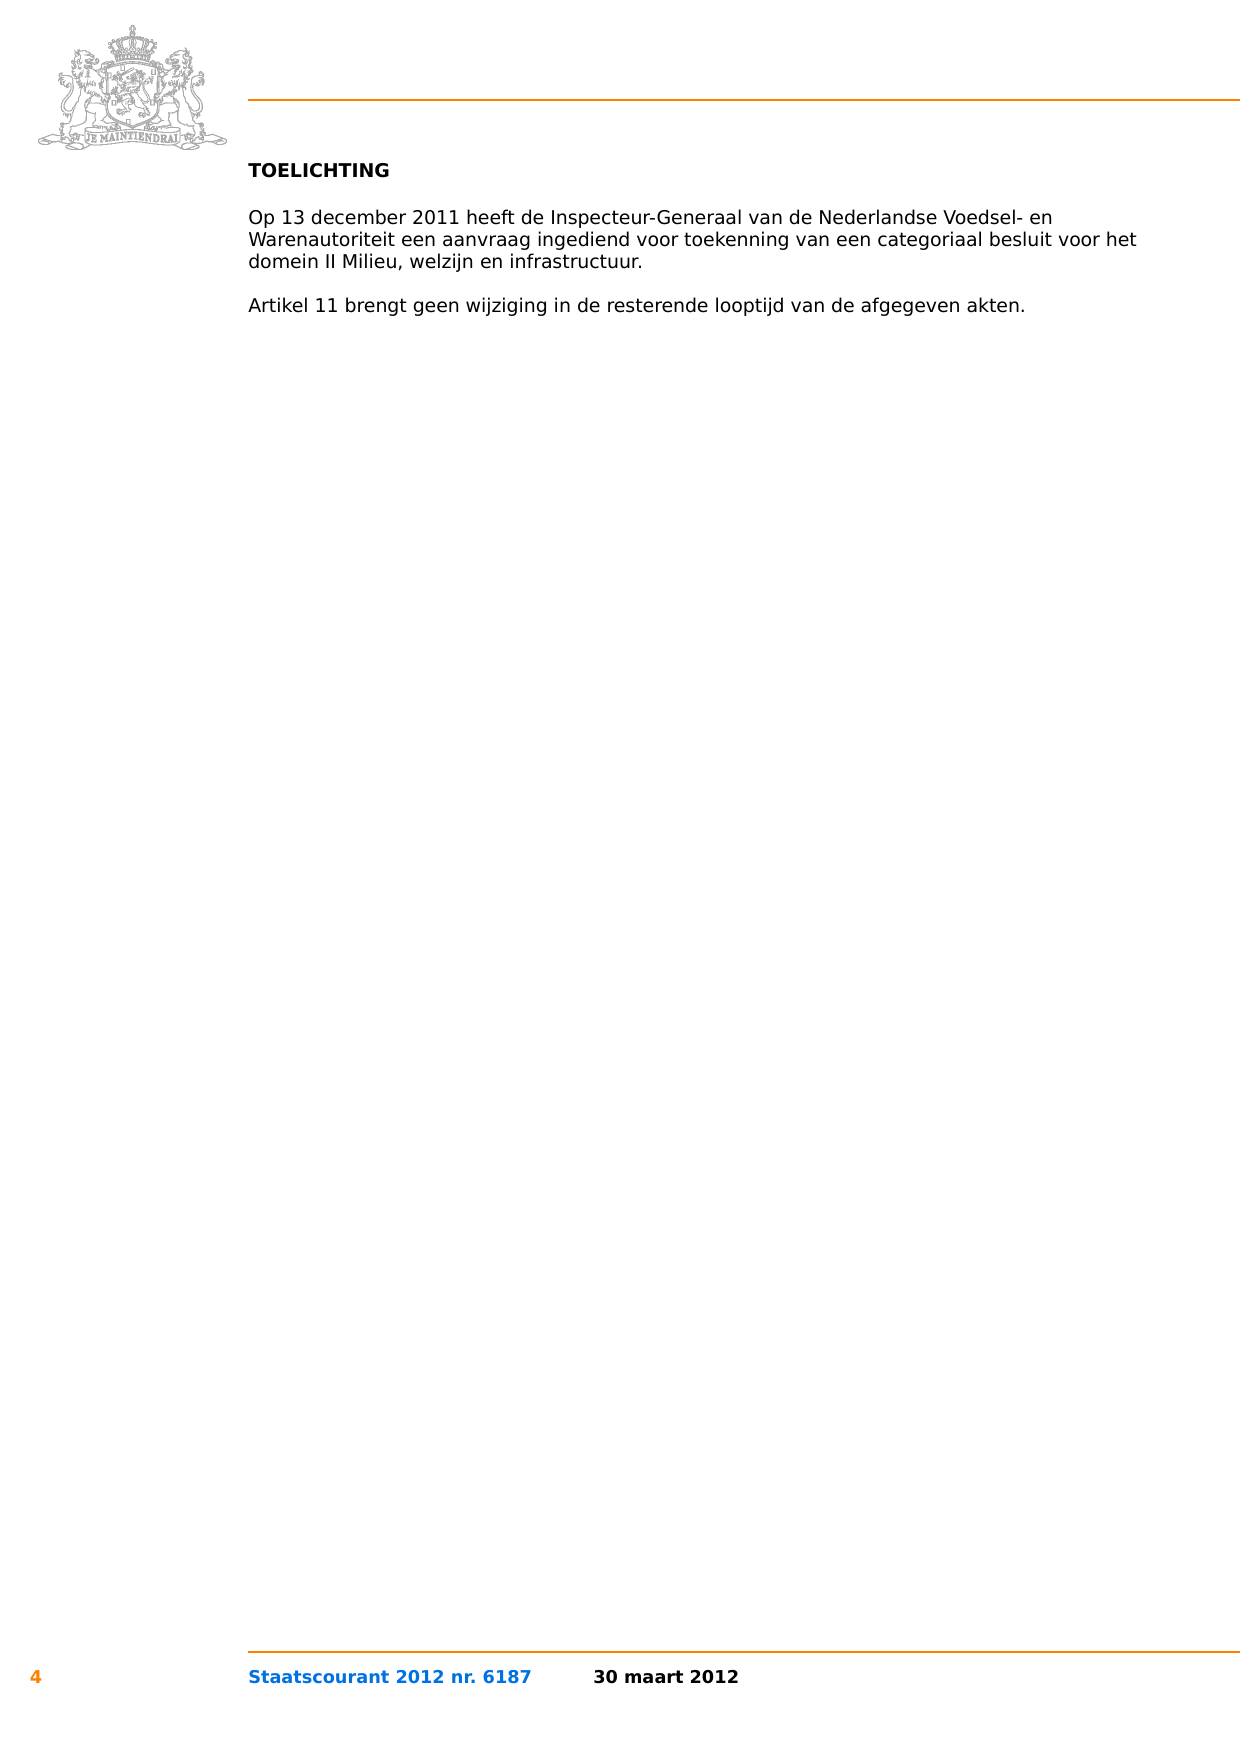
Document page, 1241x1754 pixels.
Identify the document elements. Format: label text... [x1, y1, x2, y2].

picture [38, 25, 227, 150]
text Op 13 december 2011 heeft de Inspecteur-Generaal van de Nederlandse Voedsel- en Warenautoriteit een aanvraag ingediend voor toekenning van een categoriaal besluit voor het domein II Milieu, welzijn en infrastructuur. [248, 207, 1163, 273]
text Artikel 11 brengt geen wijziging in de resterende looptijd van de afgegeven akten. [248, 295, 1163, 317]
subtitle TOELICHTING [248, 160, 1163, 182]
